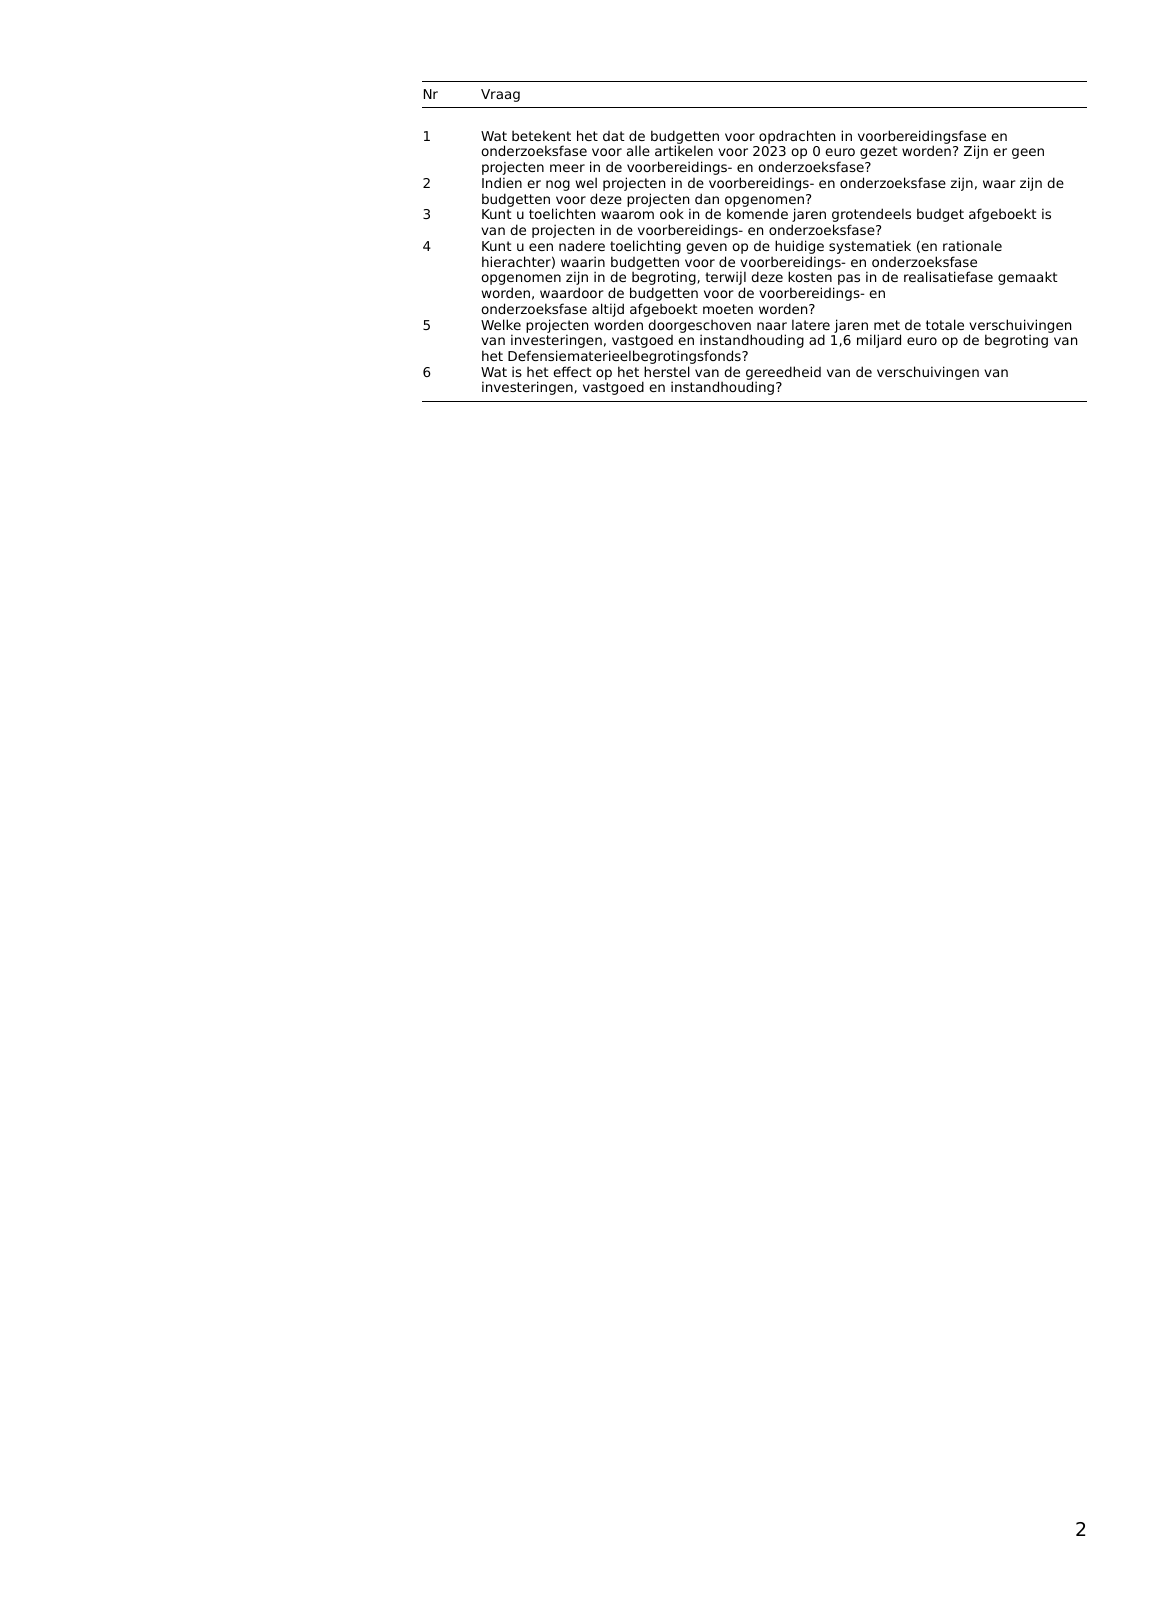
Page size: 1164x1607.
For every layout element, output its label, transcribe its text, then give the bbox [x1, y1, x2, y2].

table_cell 5 [422, 317, 475, 364]
table_header Vraag [475, 82, 1087, 107]
table_cell Wat betekent het dat de budgetten voor opdrachten in voorbereidingsfase en onderzoeksfase voor alle artikelen voor 2023 op 0 euro gezet worden? Zijn er geen projecten meer in de voorbereidings- en onderzoeksfase? [475, 129, 1087, 176]
table_cell 1 [422, 129, 475, 176]
table_cell [422, 108, 475, 128]
table_cell Welke projecten worden doorgeschoven naar latere jaren met de totale verschuivingen van investeringen, vastgoed en instandhouding ad 1,6 miljard euro op de begroting van het Defensiematerieelbegrotingsfonds? [475, 317, 1087, 364]
table_cell [475, 108, 1087, 128]
table_cell Indien er nog wel projecten in de voorbereidings- en onderzoeksfase zijn, waar zijn de budgetten voor deze projecten dan opgenomen? [475, 176, 1087, 207]
table_cell Kunt u een nadere toelichting geven op de huidige systematiek (en rationale hierachter) waarin budgetten voor de voorbereidings- en onderzoeksfase opgenomen zijn in de begroting, terwijl deze kosten pas in de realisatiefase gemaakt worden, waardoor de budgetten voor de voorbereidings- en onderzoeksfase altijd afgeboekt moeten worden? [475, 239, 1087, 317]
table_cell Kunt u toelichten waarom ook in de komende jaren grotendeels budget afgeboekt is van de projecten in de voorbereidings- en onderzoeksfase? [475, 207, 1087, 239]
table_cell 2 [422, 176, 475, 207]
table_header Nr [422, 82, 475, 107]
table_cell 3 [422, 207, 475, 239]
table_cell 6 [422, 365, 475, 401]
table_cell 4 [422, 239, 475, 317]
table_cell Wat is het effect op het herstel van de gereedheid van de verschuivingen van investeringen, vastgoed en instandhouding? [475, 365, 1087, 401]
